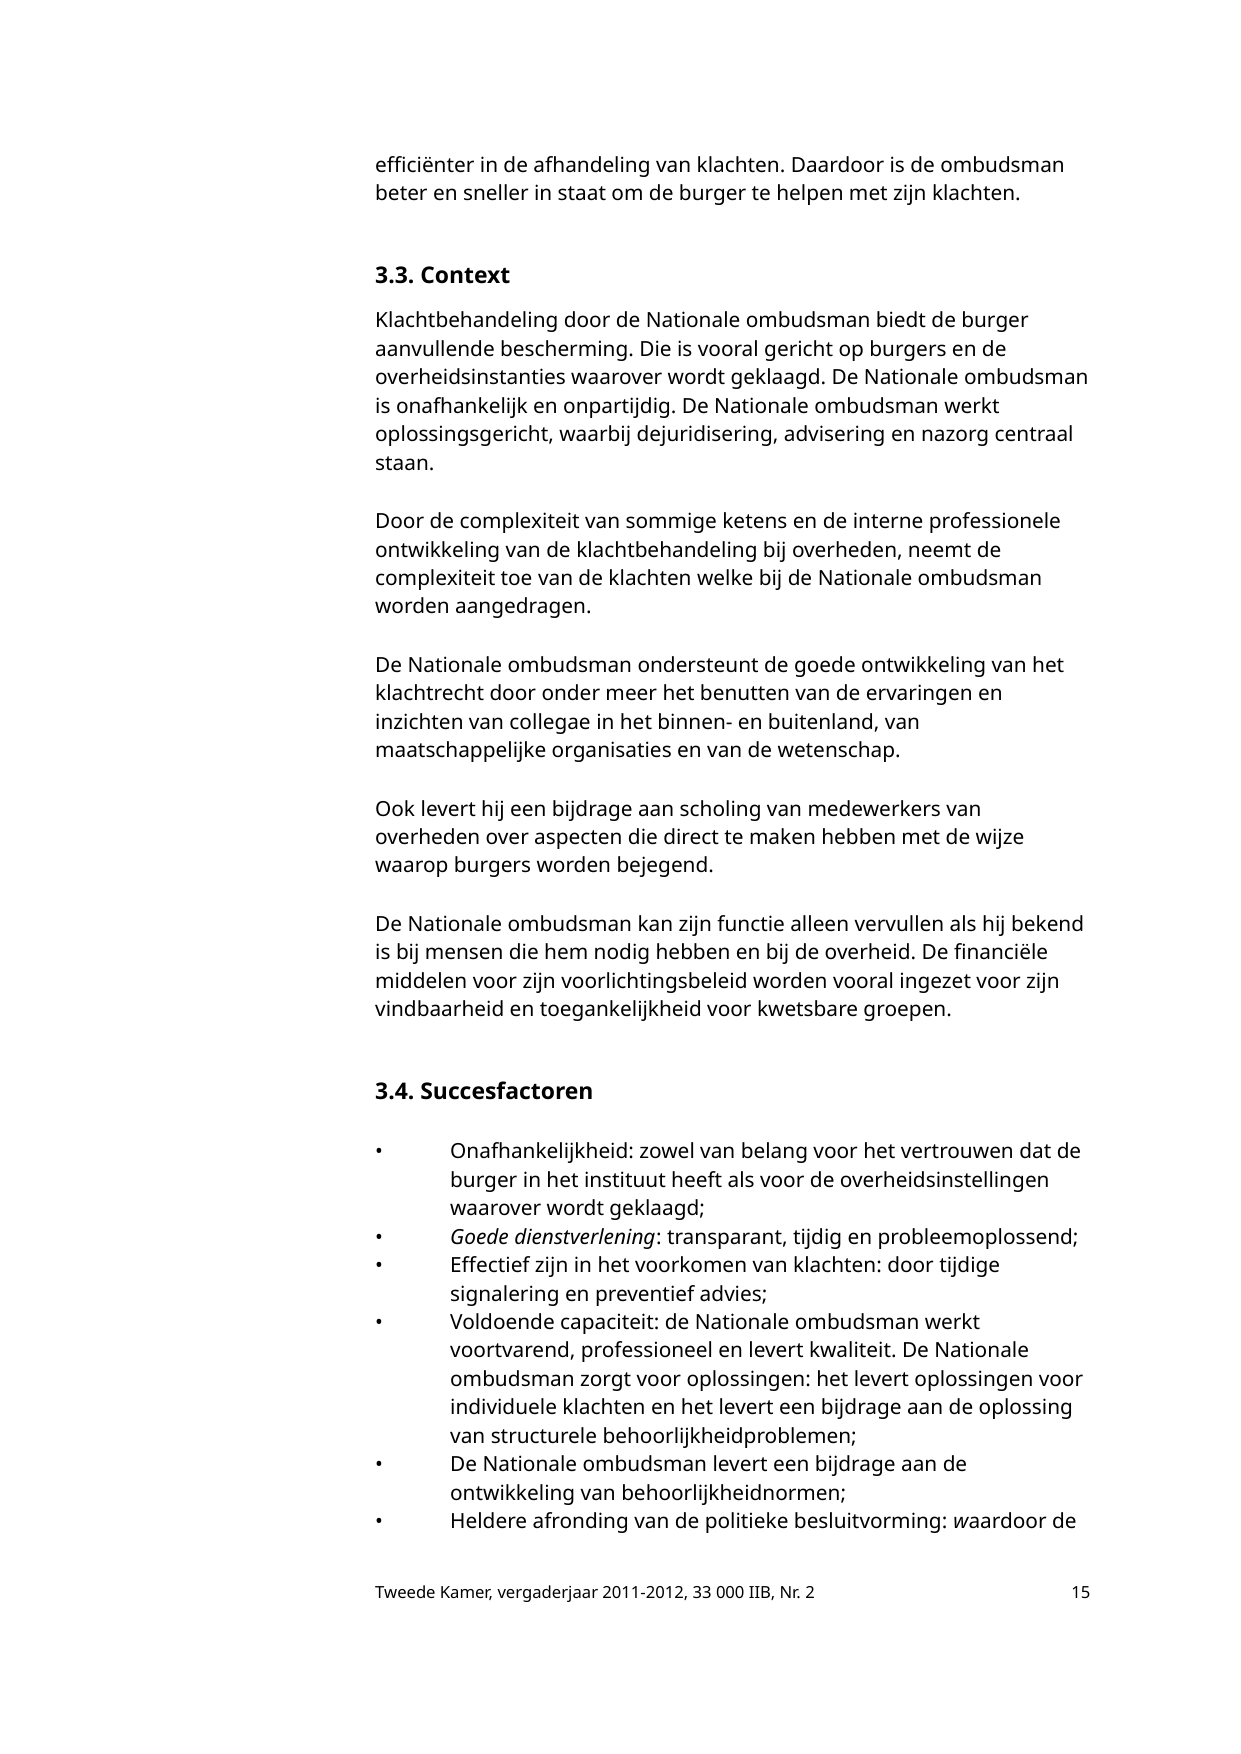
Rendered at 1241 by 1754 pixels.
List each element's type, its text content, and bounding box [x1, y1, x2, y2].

list De Nationale ombudsman levert een bijdrage aan de ontwikkeling van behoorlijkheidnormen; [375, 1449, 1090, 1506]
subtitle 3.4. Succesfactoren [375, 1075, 1090, 1107]
list Heldere afronding van de politieke besluitvorming: waardoor de [375, 1506, 1090, 1535]
list Onafhankelijkheid: zowel van belang voor het vertrouwen dat de burger in het instituut heeft als voor de overheidsinstellingen waarover wordt geklaagd; [375, 1137, 1090, 1222]
text Klachtbehandeling door de Nationale ombudsman biedt de burger aanvullende bescherming. Die is vooral gericht op burgers en de overheidsinstanties waarover wordt geklaagd. De Nationale ombudsman is onafhankelijk en onpartijdig. De Nationale ombudsman werkt oplossingsgericht, waarbij dejuridisering, advisering en nazorg centraal staan. [375, 306, 1090, 476]
list Voldoende capaciteit: de Nationale ombudsman werkt voortvarend, professioneel en levert kwaliteit. De Nationale ombudsman zorgt voor oplossingen: het levert oplossingen voor individuele klachten en het levert een bijdrage aan de oplossing van structurele behoorlijkheidproblemen; [375, 1307, 1090, 1449]
text De Nationale ombudsman kan zijn functie alleen vervullen als hij bekend is bij mensen die hem nodig hebben en bij de overheid. De financiële middelen voor zijn voorlichtingsbeleid worden vooral ingezet voor zijn vindbaarheid en toegankelijkheid voor kwetsbare groepen. [375, 909, 1090, 1023]
text Door de complexiteit van sommige ketens en de interne professionele ontwikkeling van de klachtbehandeling bij overheden, neemt de complexiteit toe van de klachten welke bij de Nationale ombudsman worden aangedragen. [375, 506, 1090, 620]
subtitle 3.3. Context [375, 259, 1090, 291]
text efficiënter in de afhandeling van klachten. Daardoor is de ombudsman beter en sneller in staat om de burger te helpen met zijn klachten. [375, 150, 1090, 207]
text De Nationale ombudsman ondersteunt de goede ontwikkeling van het klachtrecht door onder meer het benutten van de ervaringen en inzichten van collegae in het binnen- en buitenland, van maatschappelijke organisaties en van de wetenschap. [375, 650, 1090, 764]
list Effectief zijn in het voorkomen van klachten: door tijdige signalering en preventief advies; [375, 1250, 1090, 1307]
list Goede dienstverlening: transparant, tijdig en probleemoplossend; [375, 1222, 1090, 1250]
text Ook levert hij een bijdrage aan scholing van medewerkers van overheden over aspecten die direct te maken hebben met de wijze waarop burgers worden bejegend. [375, 794, 1090, 879]
